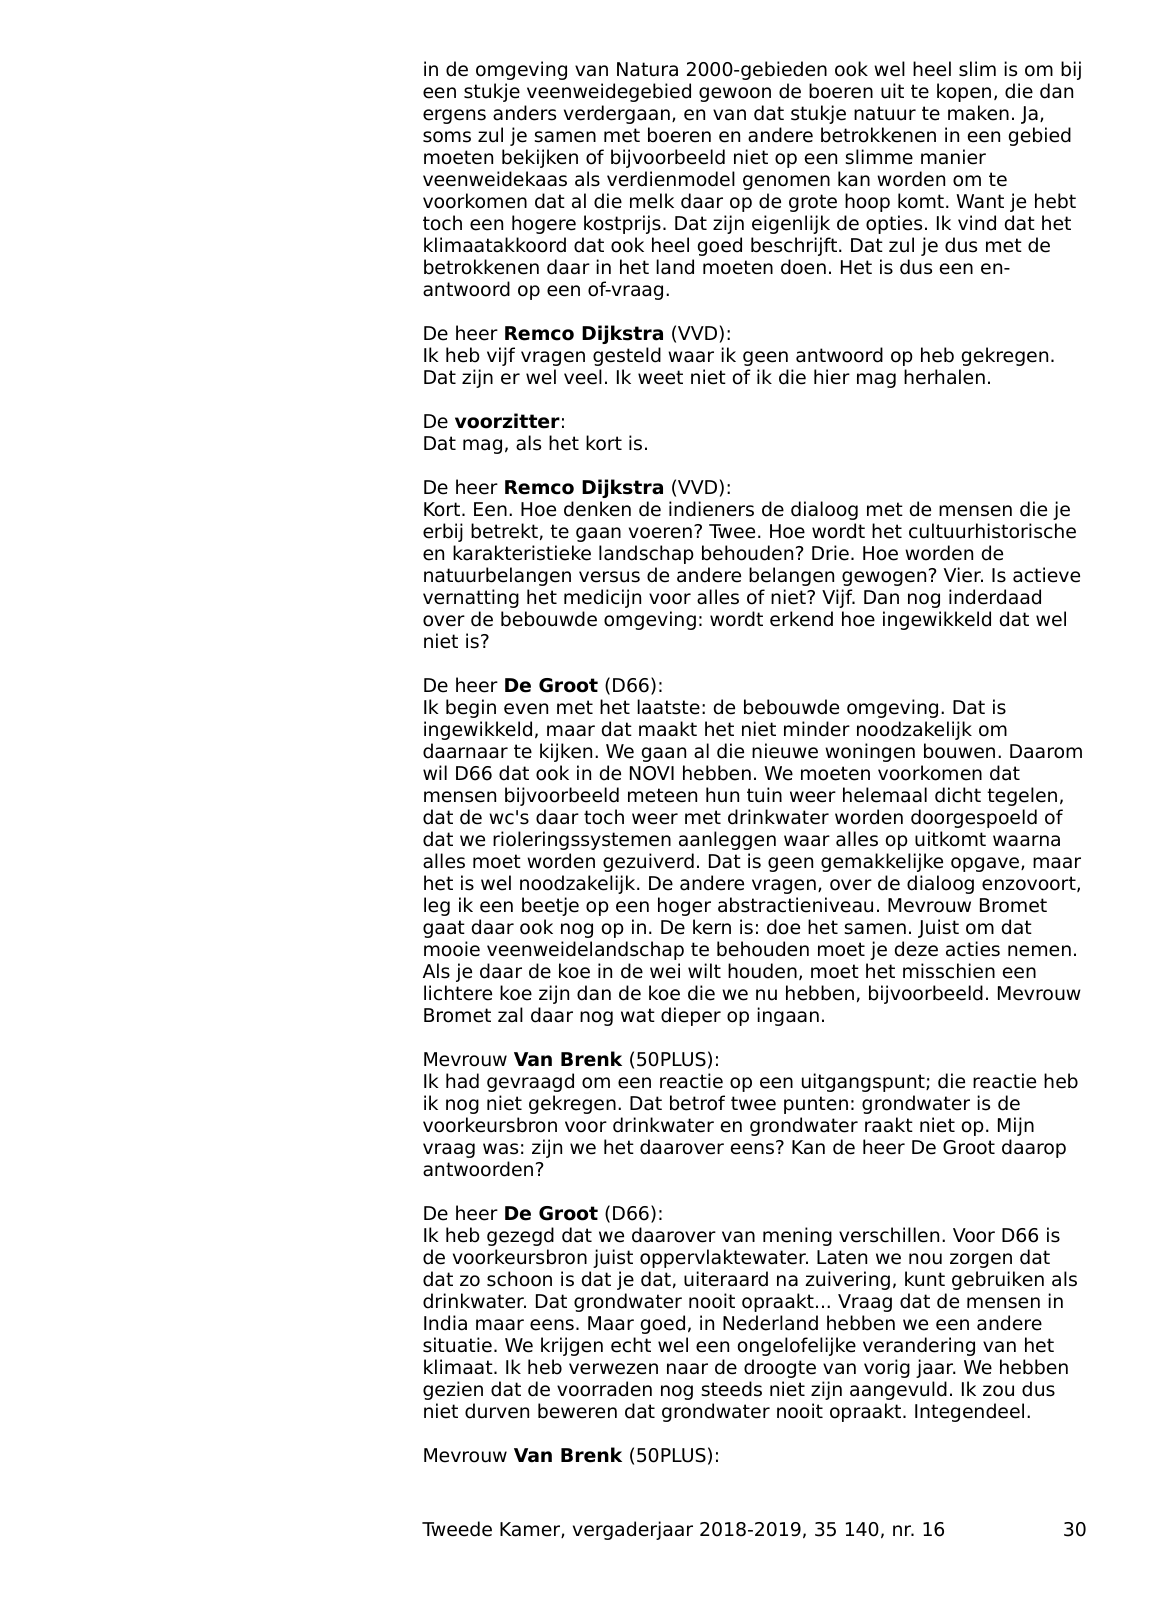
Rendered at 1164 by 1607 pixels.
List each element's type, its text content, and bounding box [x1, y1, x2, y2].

text Ik heb gezegd dat we daarover van mening verschillen. Voor D66 is de voorkeursbron juist oppervlaktewater. Laten we nou zorgen dat dat zo schoon is dat je dat, uiteraard na zuivering, kunt gebruiken als drinkwater. Dat grondwater nooit opraakt... Vraag dat de mensen in India maar eens. Maar goed, in Nederland hebben we een andere situatie. We krijgen echt wel een ongelofelijke verandering van het klimaat. Ik heb verwezen naar de droogte van vorig jaar. We hebben gezien dat de voorraden nog steeds niet zijn aangevuld. Ik zou dus niet durven beweren dat grondwater nooit opraakt. Integendeel. [422, 1225, 1087, 1423]
text Kort. Een. Hoe denken de indieners de dialoog met de mensen die je erbij betrekt, te gaan voeren? Twee. Hoe wordt het cultuurhistorische en karakteristieke landschap behouden? Drie. Hoe worden de natuurbelangen versus de andere belangen gewogen? Vier. Is actieve vernatting het medicijn voor alles of niet? Vijf. Dan nog inderdaad over de bebouwde omgeving: wordt erkend hoe ingewikkeld dat wel niet is? [422, 499, 1087, 653]
text Mevrouw Van Brenk (50PLUS): [422, 1049, 1087, 1071]
text De heer Remco Dijkstra (VVD): [422, 323, 1087, 345]
text Ik begin even met het laatste: de bebouwde omgeving. Dat is ingewikkeld, maar dat maakt het niet minder noodzakelijk om daarnaar te kijken. We gaan al die nieuwe woningen bouwen. Daarom wil D66 dat ook in de NOVI hebben. We moeten voorkomen dat mensen bijvoorbeeld meteen hun tuin weer helemaal dicht tegelen, dat de wc's daar toch weer met drinkwater worden doorgespoeld of dat we rioleringssystemen aanleggen waar alles op uitkomt waarna alles moet worden gezuiverd. Dat is geen gemakkelijke opgave, maar het is wel noodzakelijk. De andere vragen, over de dialoog enzovoort, leg ik een beetje op een hoger abstractieniveau. Mevrouw Bromet gaat daar ook nog op in. De kern is: doe het samen. Juist om dat mooie veenweidelandschap te behouden moet je deze acties nemen. Als je daar de koe in de wei wilt houden, moet het misschien een lichtere koe zijn dan de koe die we nu hebben, bijvoorbeeld. Mevrouw Bromet zal daar nog wat dieper op ingaan. [422, 697, 1087, 1027]
text Ik had gevraagd om een reactie op een uitgangspunt; die reactie heb ik nog niet gekregen. Dat betrof twee punten: grondwater is de voorkeursbron voor drinkwater en grondwater raakt niet op. Mijn vraag was: zijn we het daarover eens? Kan de heer De Groot daarop antwoorden? [422, 1071, 1087, 1181]
text De heer Remco Dijkstra (VVD): [422, 477, 1087, 499]
text in de omgeving van Natura 2000-gebieden ook wel heel slim is om bij een stukje veenweidegebied gewoon de boeren uit te kopen, die dan ergens anders verdergaan, en van dat stukje natuur te maken. Ja, soms zul je samen met boeren en andere betrokkenen in een gebied moeten bekijken of bijvoorbeeld niet op een slimme manier veenweidekaas als verdienmodel genomen kan worden om te voorkomen dat al die melk daar op de grote hoop komt. Want je hebt toch een hogere kostprijs. Dat zijn eigenlijk de opties. Ik vind dat het klimaatakkoord dat ook heel goed beschrijft. Dat zul je dus met de betrokkenen daar in het land moeten doen. Het is dus een en-antwoord op een of-vraag. [422, 59, 1087, 301]
text De heer De Groot (D66): [422, 675, 1087, 697]
text Ik heb vijf vragen gesteld waar ik geen antwoord op heb gekregen. Dat zijn er wel veel. Ik weet niet of ik die hier mag herhalen. [422, 345, 1087, 389]
text Dat mag, als het kort is. [422, 433, 1087, 455]
text De heer De Groot (D66): [422, 1203, 1087, 1225]
text De voorzitter: [422, 411, 1087, 433]
text Mevrouw Van Brenk (50PLUS): [422, 1445, 1087, 1467]
